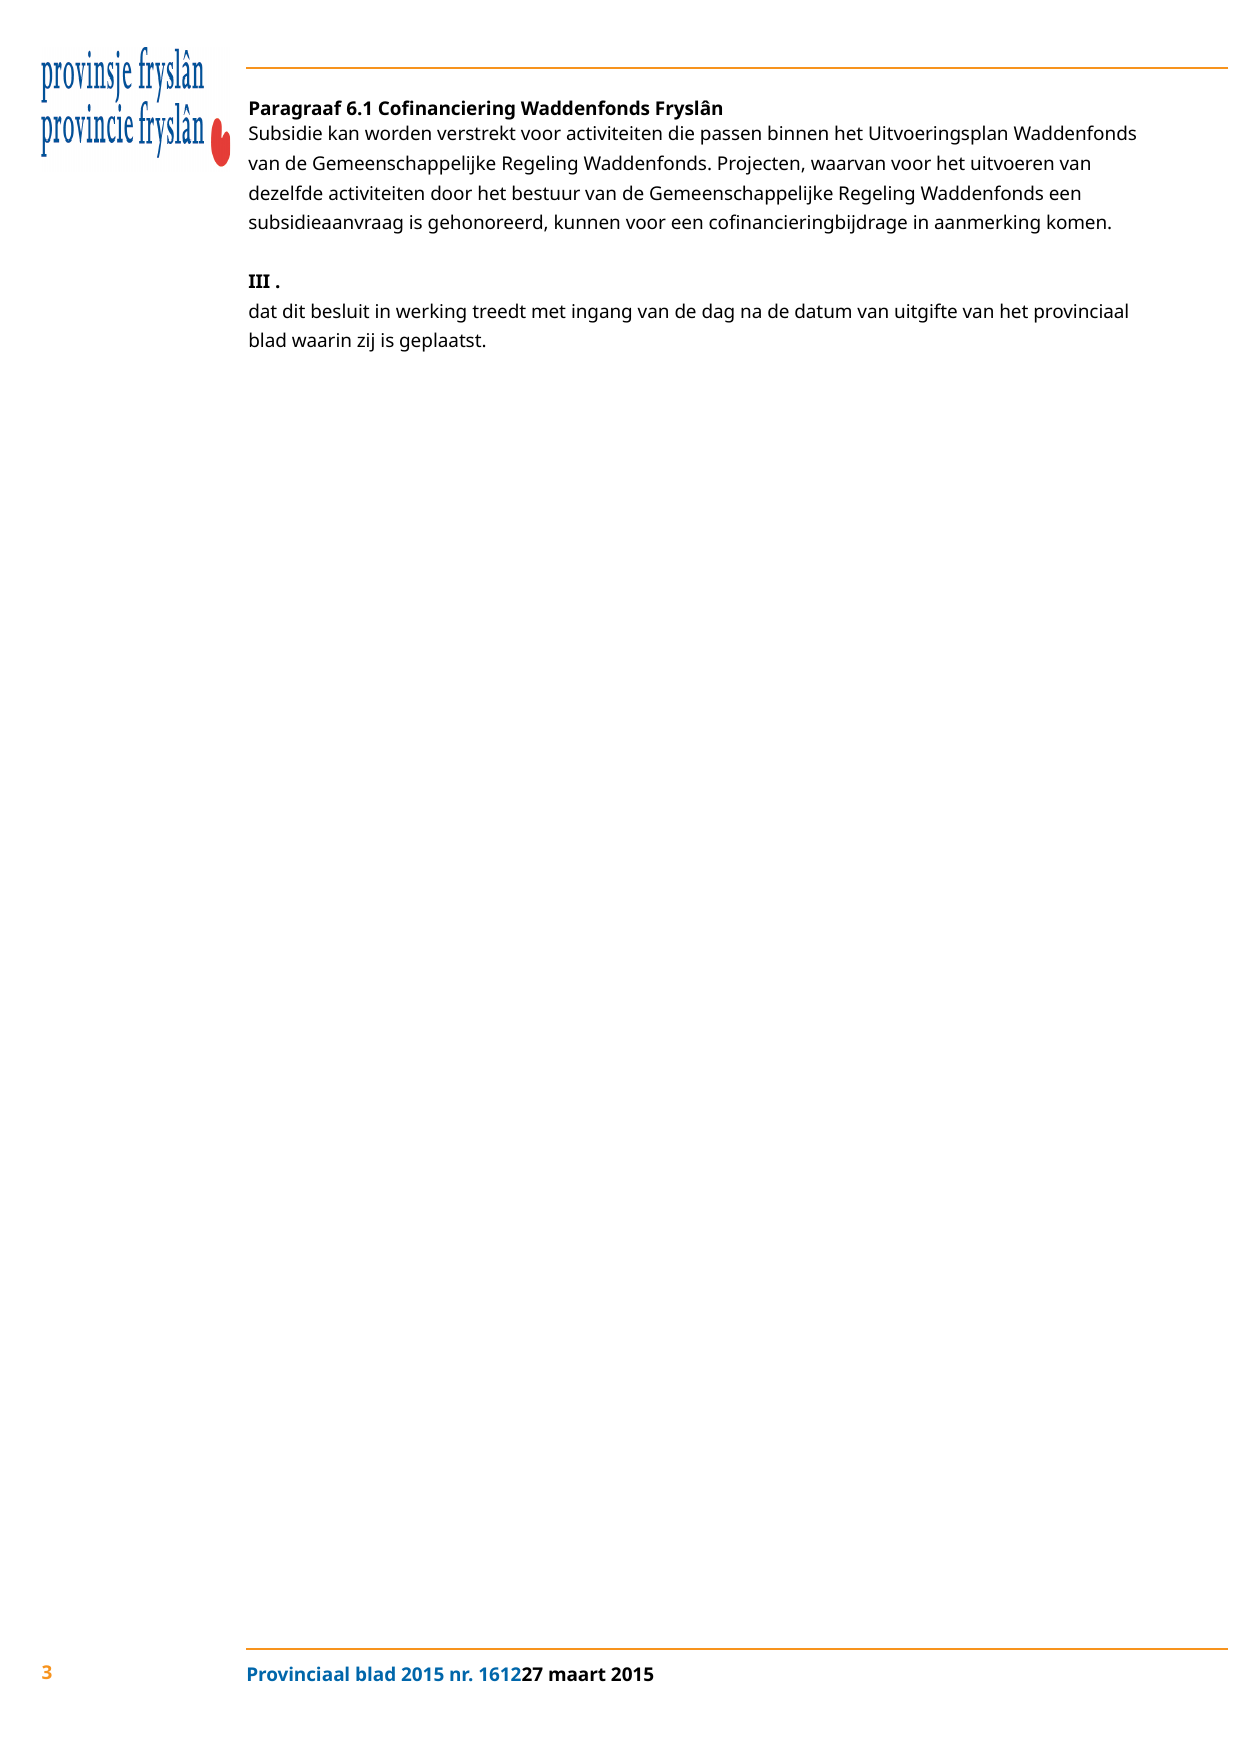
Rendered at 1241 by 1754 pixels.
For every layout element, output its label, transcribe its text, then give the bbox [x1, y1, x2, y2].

text III . [248, 268, 1152, 294]
picture [41, 47, 231, 172]
text Subsidie kan worden verstrekt voor activiteiten die passen binnen het Uitvoeringsplan Waddenfonds van de Gemeenschappelijke Regeling Waddenfonds. Projecten, waarvan voor het uitvoeren van dezelfde activiteiten door het bestuur van de Gemeenschappelijke Regeling Waddenfonds een subsidieaanvraag is gehonoreerd, kunnen voor een cofinancieringbijdrage in aanmerking komen. [248, 121, 1152, 235]
text Paragraaf 6.1 Cofinanciering Waddenfonds Fryslân [248, 95, 1152, 121]
text dat dit besluit in werking treedt met ingang van de dag na de datum van uitgifte van het provinciaal blad waarin zij is geplaatst. [248, 298, 1152, 353]
